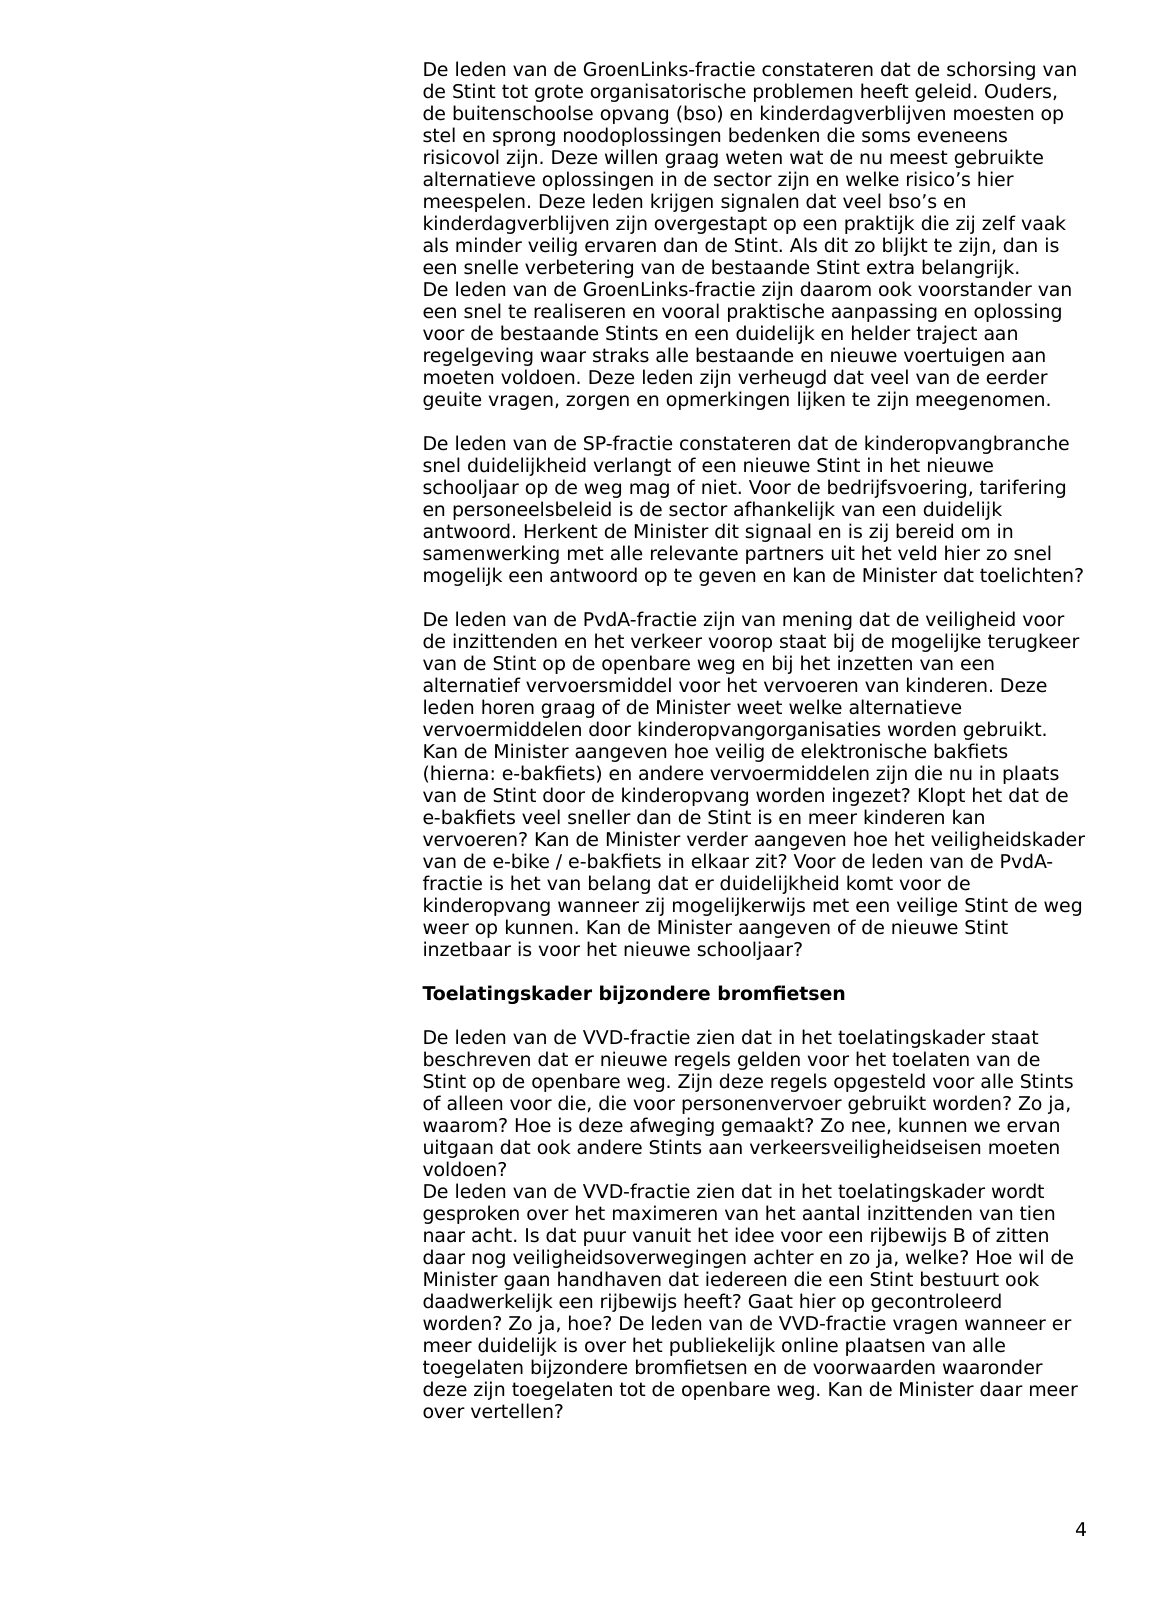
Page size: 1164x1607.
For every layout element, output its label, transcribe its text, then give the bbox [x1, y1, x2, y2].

text De leden van de GroenLinks-fractie constateren dat de schorsing van de Stint tot grote organisatorische problemen heeft geleid. Ouders, de buitenschoolse opvang (bso) en kinderdagverblijven moesten op stel en sprong noodoplossingen bedenken die soms eveneens risicovol zijn. Deze willen graag weten wat de nu meest gebruikte alternatieve oplossingen in de sector zijn en welke risico’s hier meespelen. Deze leden krijgen signalen dat veel bso’s en kinderdagverblijven zijn overgestapt op een praktijk die zij zelf vaak als minder veilig ervaren dan de Stint. Als dit zo blijkt te zijn, dan is een snelle verbetering van de bestaande Stint extra belangrijk. [422, 59, 1087, 279]
text De leden van de VVD-fractie zien dat in het toelatingskader wordt gesproken over het maximeren van het aantal inzittenden van tien naar acht. Is dat puur vanuit het idee voor een rijbewijs B of zitten daar nog veiligheidsoverwegingen achter en zo ja, welke? Hoe wil de Minister gaan handhaven dat iedereen die een Stint bestuurt ook daadwerkelijk een rijbewijs heeft? Gaat hier op gecontroleerd worden? Zo ja, hoe? De leden van de VVD-fractie vragen wanneer er meer duidelijk is over het publiekelijk online plaatsen van alle toegelaten bijzondere bromfietsen en de voorwaarden waaronder deze zijn toegelaten tot de openbare weg. Kan de Minister daar meer over vertellen? [422, 1181, 1087, 1423]
text De leden van de PvdA-fractie zijn van mening dat de veiligheid voor de inzittenden en het verkeer voorop staat bij de mogelijke terugkeer van de Stint op de openbare weg en bij het inzetten van een alternatief vervoersmiddel voor het vervoeren van kinderen. Deze leden horen graag of de Minister weet welke alternatieve vervoermiddelen door kinderopvangorganisaties worden gebruikt. Kan de Minister aangeven hoe veilig de elektronische bakfiets (hierna: e-bakfiets) en andere vervoermiddelen zijn die nu in plaats van de Stint door de kinderopvang worden ingezet? Klopt het dat de e-bakfiets veel sneller dan de Stint is en meer kinderen kan vervoeren? Kan de Minister verder aangeven hoe het veiligheidskader van de e-bike / e-bakfiets in elkaar zit? Voor de leden van de PvdA-fractie is het van belang dat er duidelijkheid komt voor de kinderopvang wanneer zij mogelijkerwijs met een veilige Stint de weg weer op kunnen. Kan de Minister aangeven of de nieuwe Stint inzetbaar is voor het nieuwe schooljaar? [422, 609, 1087, 961]
text De leden van de GroenLinks-fractie zijn daarom ook voorstander van een snel te realiseren en vooral praktische aanpassing en oplossing voor de bestaande Stints en een duidelijk en helder traject aan regelgeving waar straks alle bestaande en nieuwe voertuigen aan moeten voldoen. Deze leden zijn verheugd dat veel van de eerder geuite vragen, zorgen en opmerkingen lijken te zijn meegenomen. [422, 279, 1087, 411]
text De leden van de SP-fractie constateren dat de kinderopvangbranche snel duidelijkheid verlangt of een nieuwe Stint in het nieuwe schooljaar op de weg mag of niet. Voor de bedrijfsvoering, tarifering en personeelsbeleid is de sector afhankelijk van een duidelijk antwoord. Herkent de Minister dit signaal en is zij bereid om in samenwerking met alle relevante partners uit het veld hier zo snel mogelijk een antwoord op te geven en kan de Minister dat toelichten? [422, 433, 1087, 587]
subtitle Toelatingskader bijzondere bromfietsen [422, 983, 1087, 1005]
text De leden van de VVD-fractie zien dat in het toelatingskader staat beschreven dat er nieuwe regels gelden voor het toelaten van de Stint op de openbare weg. Zijn deze regels opgesteld voor alle Stints of alleen voor die, die voor personenvervoer gebruikt worden? Zo ja, waarom? Hoe is deze afweging gemaakt? Zo nee, kunnen we ervan uitgaan dat ook andere Stints aan verkeersveiligheidseisen moeten voldoen? [422, 1027, 1087, 1181]
